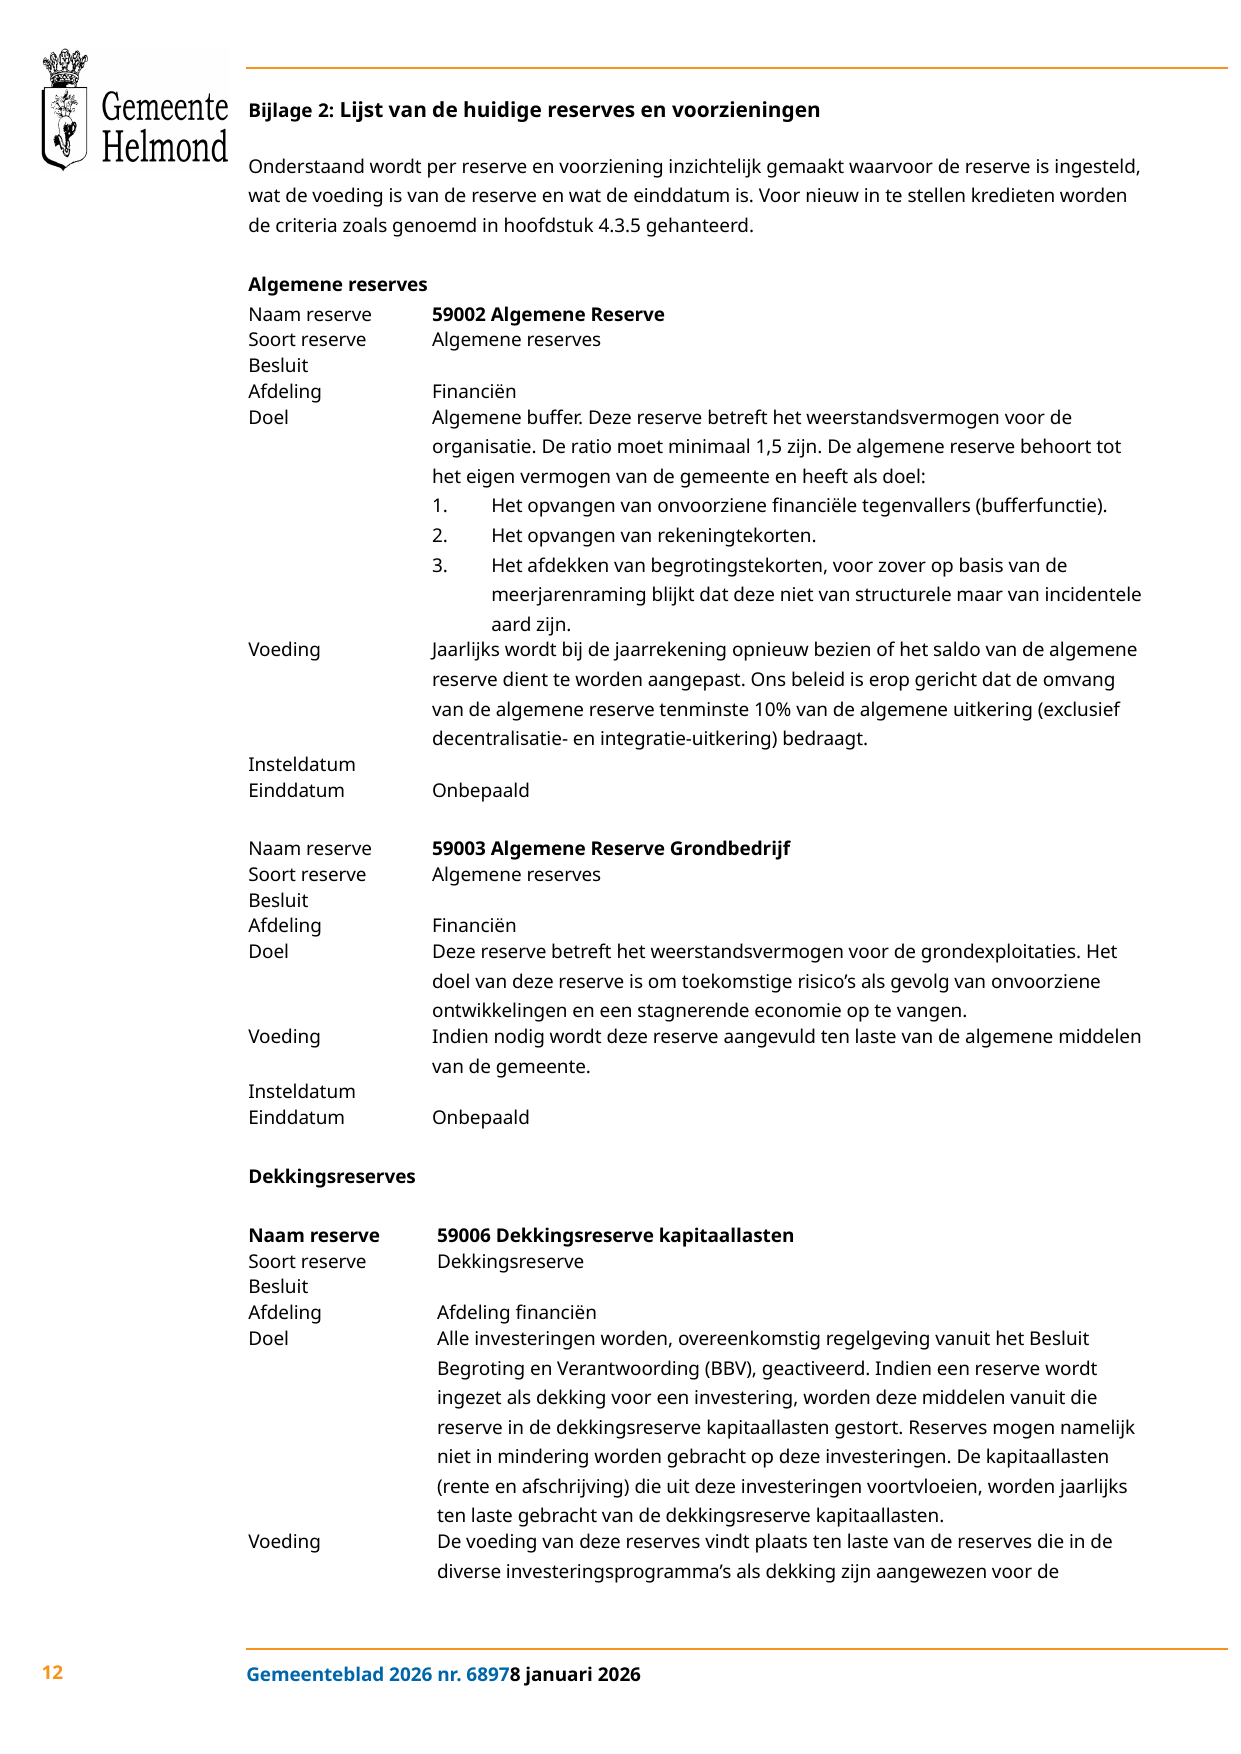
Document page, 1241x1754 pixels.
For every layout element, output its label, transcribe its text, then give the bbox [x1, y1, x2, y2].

table_cell Algemene buffer. Deze reserve betreft het weerstandsvermogen voor de organisatie. De ratio moet minimaal 1,5 zijn. De algemene reserve behoort tot het eigen vermogen van de gemeente en heeft als doel: Het opvangen van onvoorziene financiële tegenvallers (bufferfunctie). Het opvangen van rekeningtekorten. Het afdekken van begrotingstekorten, voor zover op basis van de meerjarenraming blijkt dat deze niet van structurele maar van incidentele aard zijn. [432, 404, 1152, 637]
table_cell Soort reserve [248, 861, 432, 887]
table_cell Besluit [248, 353, 432, 378]
table_cell Afdeling [248, 913, 432, 938]
table_cell Financiën [432, 913, 1152, 938]
table_cell Insteldatum [248, 751, 432, 777]
table_cell Deze reserve betreft het weerstandsvermogen voor de grondexploitaties. Het doel van deze reserve is om toekomstige risico’s als gevolg van onvoorziene ontwikkelingen en een stagnerende economie op te vangen. [432, 939, 1152, 1023]
table_cell Jaarlijks wordt bij de jaarrekening opnieuw bezien of het saldo van de algemene reserve dient te worden aangepast. Ons beleid is erop gericht dat de omvang van de algemene reserve tenminste 10% van de algemene uitkering (exclusief decentralisatie- en integratie-uitkering) bedraagt. [432, 637, 1152, 751]
text Dekkingsreserves [248, 1163, 1152, 1189]
table_cell Soort reserve [248, 1248, 437, 1274]
table_cell [432, 1079, 1152, 1104]
table_cell Financiën [432, 378, 1152, 404]
table_cell Indien nodig wordt deze reserve aangevuld ten laste van de algemene middelen van de gemeente. [432, 1023, 1152, 1079]
table_cell Algemene reserves [432, 861, 1152, 887]
table_header Naam reserve [248, 1222, 437, 1248]
table_header 59003 Algemene Reserve Grondbedrijf [432, 836, 1152, 861]
table_cell Voeding [248, 1023, 432, 1079]
table_cell Soort reserve [248, 327, 432, 352]
table_header Naam reserve [248, 836, 432, 861]
table_cell [432, 353, 1152, 378]
table_cell Voeding [248, 637, 432, 751]
table_cell Afdeling [248, 1299, 437, 1325]
picture [41, 47, 231, 172]
table_cell Besluit [248, 1274, 437, 1299]
table_cell Doel [248, 404, 432, 637]
table_cell Onbepaald [432, 1104, 1152, 1130]
table_cell Doel [248, 1325, 437, 1528]
table_cell Voeding [248, 1528, 437, 1584]
text Onderstaand wordt per reserve en voorziening inzichtelijk gemaakt waarvoor de reserve is ingesteld, wat de voeding is van de reserve en wat de einddatum is. Voor nieuw in te stellen kredieten worden de criteria zoals genoemd in hoofdstuk 4.3.5 gehanteerd. [248, 153, 1152, 238]
table_cell Afdeling financiën [437, 1299, 1152, 1325]
table_cell Einddatum [248, 777, 432, 803]
table_cell De voeding van deze reserves vindt plaats ten laste van de reserves die in de diverse investeringsprogramma’s als dekking zijn aangewezen voor de [437, 1528, 1152, 1584]
table_cell Doel [248, 939, 432, 1023]
text Algemene reserves [248, 271, 1152, 297]
table_header Naam reserve [248, 301, 432, 327]
table_cell Alle investeringen worden, overeenkomstig regelgeving vanuit het Besluit Begroting en Verantwoording (BBV), geactiveerd. Indien een reserve wordt ingezet als dekking voor een investering, worden deze middelen vanuit die reserve in de dekkingsreserve kapitaallasten gestort. Reserves mogen namelijk niet in mindering worden gebracht op deze investeringen. De kapitaallasten (rente en afschrijving) die uit deze investeringen voortvloeien, worden jaarlijks ten laste gebracht van de dekkingsreserve kapitaallasten. [437, 1325, 1152, 1528]
table_cell Algemene reserves [432, 327, 1152, 352]
table_header 59006 Dekkingsreserve kapitaallasten [437, 1222, 1152, 1248]
table_cell Insteldatum [248, 1079, 432, 1104]
table_cell [432, 887, 1152, 913]
table_cell Onbepaald [432, 777, 1152, 803]
table_header 59002 Algemene Reserve [432, 301, 1152, 327]
text Bijlage 2: Lijst van de huidige reserves en voorzieningen [248, 95, 1152, 123]
table_cell [437, 1274, 1152, 1299]
table_cell Besluit [248, 887, 432, 913]
table_cell Afdeling [248, 378, 432, 404]
table_cell [432, 751, 1152, 777]
table_cell Einddatum [248, 1104, 432, 1130]
table_cell Dekkingsreserve [437, 1248, 1152, 1274]
